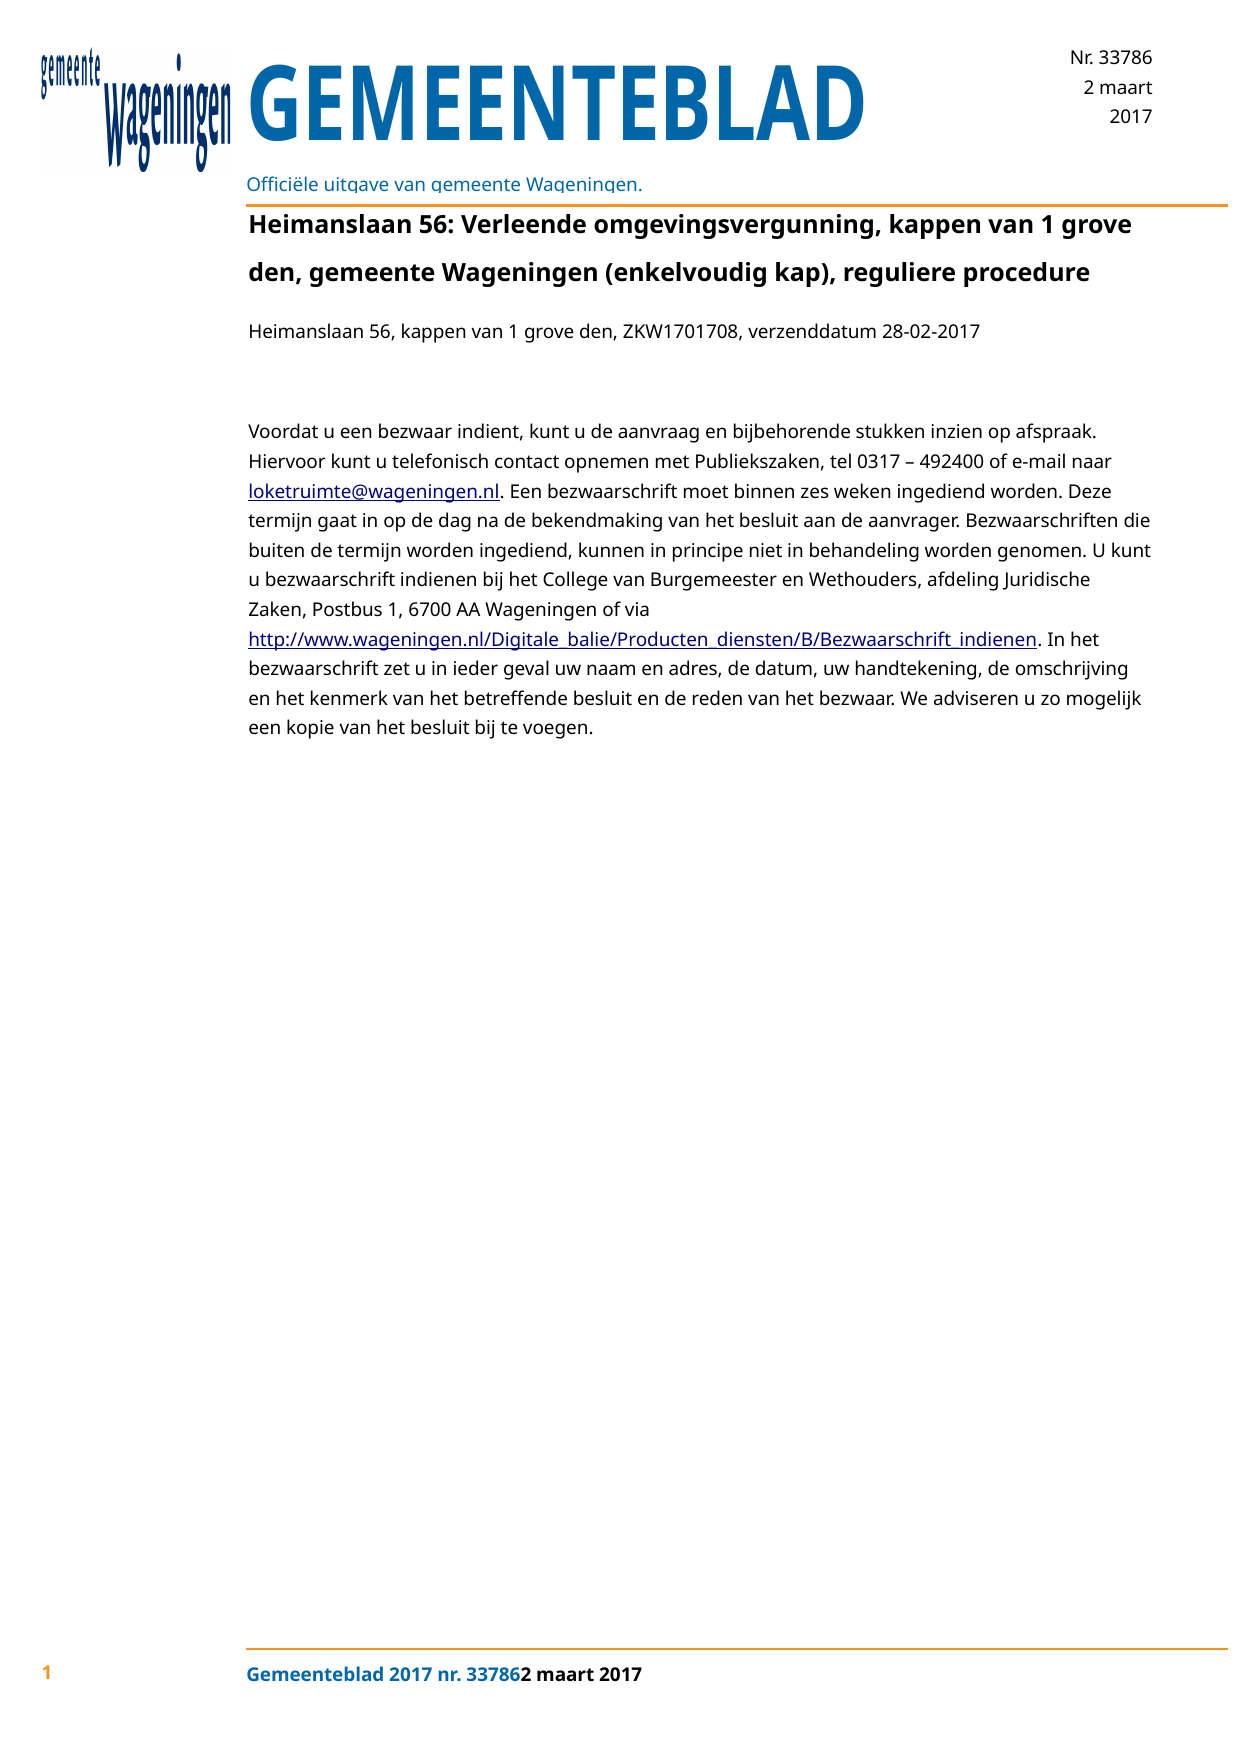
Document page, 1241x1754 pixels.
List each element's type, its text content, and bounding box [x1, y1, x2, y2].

text Voordat u een bezwaar indient, kunt u de aanvraag en bijbehorende stukken inzien op afspraak. Hiervoor kunt u telefonisch contact opnemen met Publiekszaken, tel 0317 – 492400 of e-mail naar loketruimte@wageningen.nl. Een bezwaarschrift moet binnen zes weken ingediend worden. Deze termijn gaat in op de dag na de bekendmaking van het besluit aan de aanvrager. Bezwaarschriften die buiten de termijn worden ingediend, kunnen in principe niet in behandeling worden genomen. U kunt u bezwaarschrift indienen bij het College van Burgemeester en Wethouders, afdeling Juridische Zaken, Postbus 1, 6700 AA Wageningen of via http://www.wageningen.nl/Digitale_balie/Producten_diensten/B/Bezwaarschrift_indienen. In het bezwaarschrift zet u in ieder geval uw naam en adres, de datum, uw handtekening, de omschrijving en het kenmerk van het betreffende besluit en de reden van het bezwaar. We adviseren u zo mogelijk een kopie van het besluit bij te voegen. [248, 419, 1152, 740]
text Heimanslaan 56, kappen van 1 grove den, ZKW1701708, verzenddatum 28-02-2017 [248, 318, 1152, 344]
text Heimanslaan 56: Verleende omgevingsvergunning, kappen van 1 grove den, gemeente Wageningen (enkelvoudig kap), reguliere procedure [248, 207, 1152, 288]
picture [41, 47, 231, 172]
